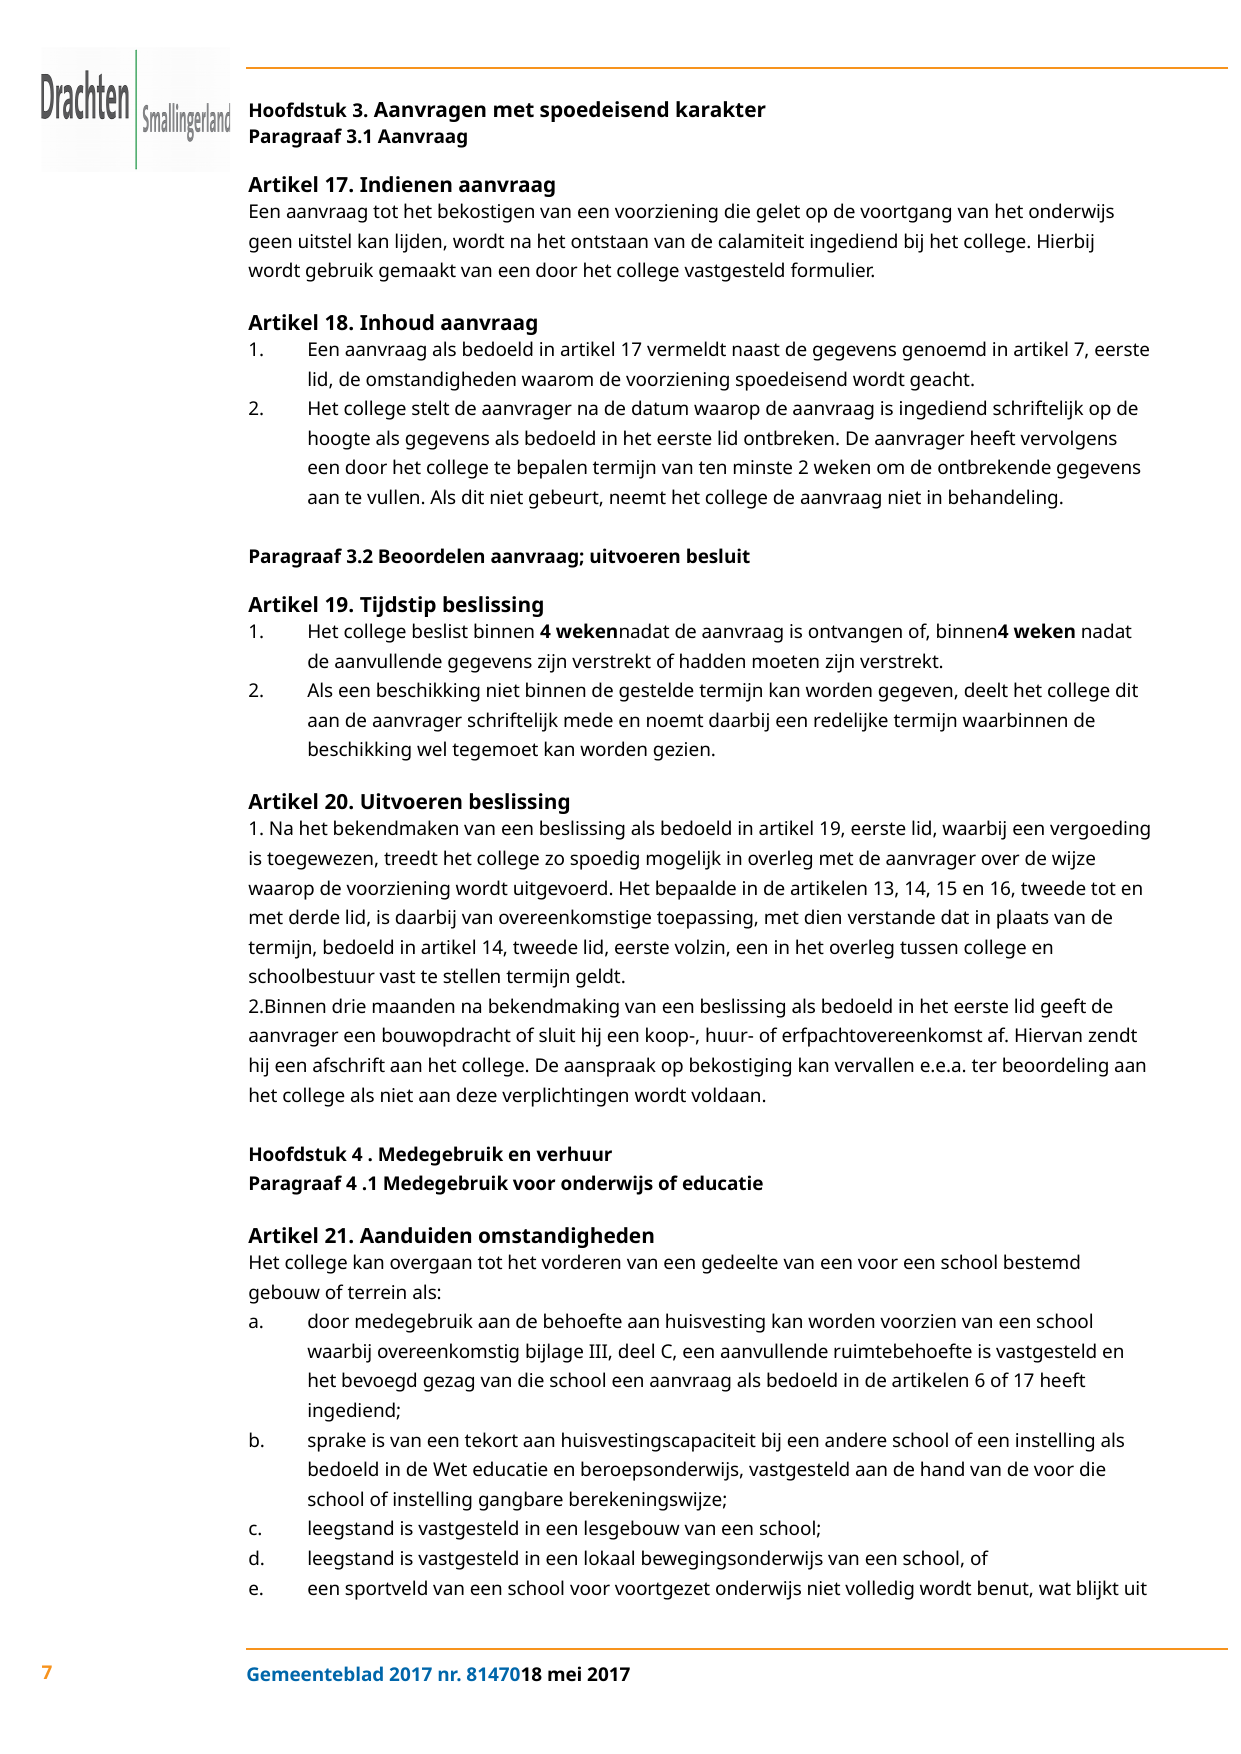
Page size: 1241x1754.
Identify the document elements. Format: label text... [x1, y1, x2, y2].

list Een aanvraag als bedoeld in artikel 17 vermeldt naast de gegevens genoemd in artikel 7, eerste lid, de omstandigheden waarom de voorziening spoedeisend wordt geacht. [248, 336, 1152, 392]
list door medegebruik aan de behoefte aan huisvesting kan worden voorzien van een school waarbij overeenkomstig bijlage III, deel C, een aanvullende ruimtebehoefte is vastgesteld en het bevoegd gezag van die school een aanvraag als bedoeld in de artikelen 6 of 17 heeft ingediend; [248, 1308, 1152, 1423]
list een sportveld van een school voor voortgezet onderwijs niet volledig wordt benut, wat blijkt uit [248, 1575, 1152, 1601]
text Paragraaf 3.2 Beoordelen aanvraag; uitvoeren besluit [248, 543, 1152, 569]
text 2.Binnen drie maanden na bekendmaking van een beslissing als bedoeld in het eerste lid geeft de aanvrager een bouwopdracht of sluit hij een koop-, huur- of erfpachtovereenkomst af. Hiervan zendt hij een afschrift aan het college. De aanspraak op bekostiging kan vervallen e.e.a. ter beoordeling aan het college als niet aan deze verplichtingen wordt voldaan. [248, 993, 1152, 1107]
list Als een beschikking niet binnen de gestelde termijn kan worden gegeven, deelt het college dit aan de aanvrager schriftelijk mede en noemt daarbij een redelijke termijn waarbinnen de beschikking wel tegemoet kan worden gezien. [248, 677, 1152, 762]
list Het college beslist binnen 4 wekennadat de aanvraag is ontvangen of, binnen4 weken nadat de aanvullende gegevens zijn verstrekt of hadden moeten zijn verstrekt. [248, 618, 1152, 674]
text Hoofdstuk 4 . Medegebruik en verhuur [248, 1141, 1152, 1167]
text Het college kan overgaan tot het vorderen van een gedeelte van een voor een school bestemd gebouw of terrein als: [248, 1249, 1152, 1305]
list leegstand is vastgesteld in een lesgebouw van een school; [248, 1516, 1152, 1541]
text Artikel 20. Uitvoeren beslissing [248, 787, 1152, 816]
text Paragraaf 3.1 Aanvraag [248, 123, 1152, 149]
list sprake is van een tekort aan huisvestingscapaciteit bij een andere school of een instelling als bedoeld in de Wet educatie en beroepsonderwijs, vastgesteld aan de hand van de voor die school of instelling gangbare berekeningswijze; [248, 1427, 1152, 1512]
text 1. Na het bekendmaken van een beslissing als bedoeld in artikel 19, eerste lid, waarbij een vergoeding is toegewezen, treedt het college zo spoedig mogelijk in overleg met de aanvrager over de wijze waarop de voorziening wordt uitgevoerd. Het bepaalde in de artikelen 13, 14, 15 en 16, tweede tot en met derde lid, is daarbij van overeenkomstige toepassing, met dien verstande dat in plaats van de termijn, bedoeld in artikel 14, tweede lid, eerste volzin, een in het overleg tussen college en schoolbestuur vast te stellen termijn geldt. [248, 816, 1152, 989]
text Artikel 21. Aanduiden omstandigheden [248, 1221, 1152, 1249]
text Artikel 19. Tijdstip beslissing [248, 590, 1152, 618]
list leegstand is vastgesteld in een lokaal bewegingsonderwijs van een school, of [248, 1545, 1152, 1571]
list Het college stelt de aanvrager na de datum waarop de aanvraag is ingediend schriftelijk op de hoogte als gegevens als bedoeld in het eerste lid ontbreken. De aanvrager heeft vervolgens een door het college te bepalen termijn van ten minste 2 weken om de ontbrekende gegevens aan te vullen. Als dit niet gebeurt, neemt het college de aanvraag niet in behandeling. [248, 395, 1152, 510]
text Artikel 18. Inhoud aanvraag [248, 308, 1152, 336]
picture [41, 47, 231, 172]
text Hoofdstuk 3. Aanvragen met spoedeisend karakter [248, 95, 1152, 123]
text Een aanvraag tot het bekostigen van een voorziening die gelet op de voortgang van het onderwijs geen uitstel kan lijden, wordt na het ontstaan van de calamiteit ingediend bij het college. Hierbij wordt gebruik gemaakt van een door het college vastgesteld formulier. [248, 198, 1152, 283]
text Paragraaf 4 .1 Medegebruik voor onderwijs of educatie [248, 1171, 1152, 1196]
text Artikel 17. Indienen aanvraag [248, 170, 1152, 198]
